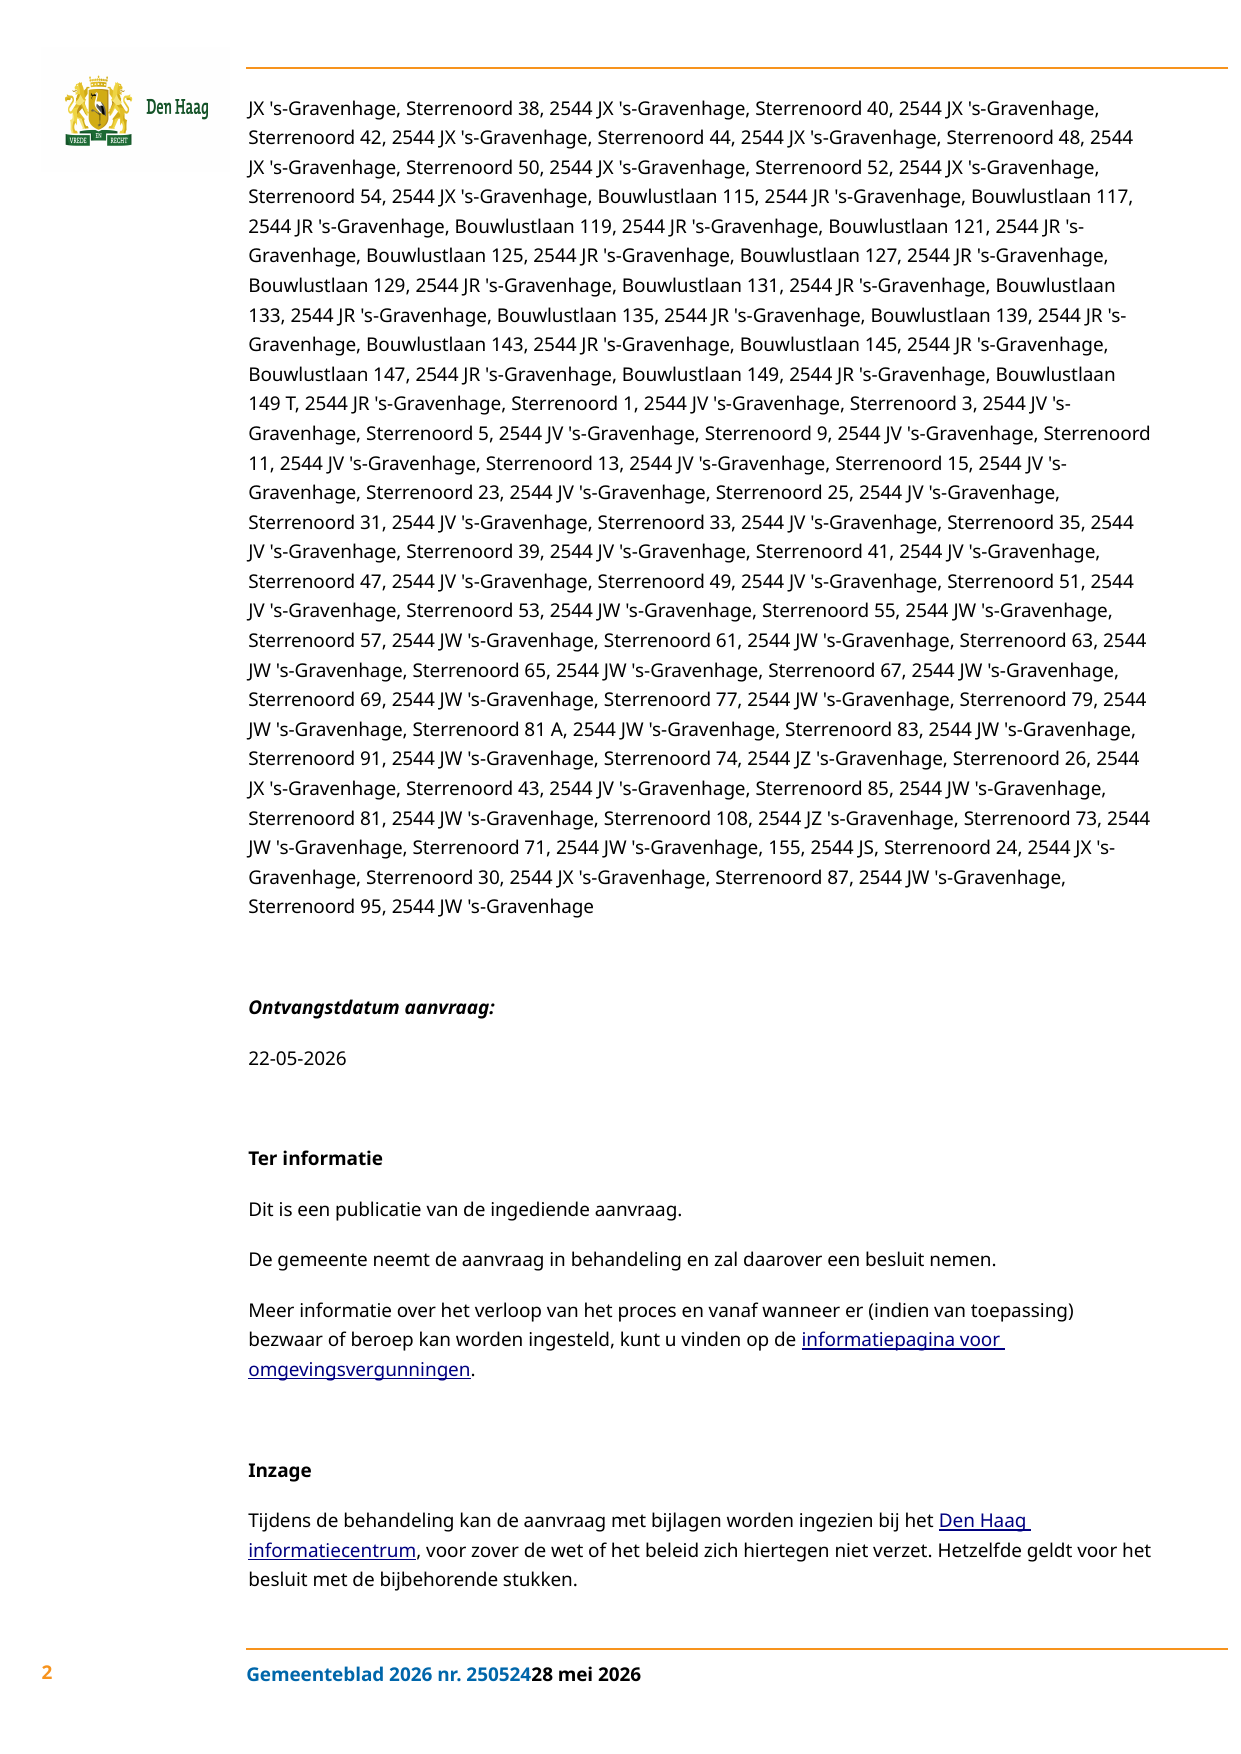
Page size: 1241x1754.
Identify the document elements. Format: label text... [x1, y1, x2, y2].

picture [41, 47, 231, 172]
text Dit is een publicatie van de ingediende aanvraag. [248, 1196, 1152, 1222]
text Meer informatie over het verloop van het proces en vanaf wanneer er (indien van toepassing) bezwaar of beroep kan worden ingesteld, kunt u vinden op de informatiepagina voor omgevingsvergunningen. [248, 1297, 1152, 1382]
text 22-05-2026 [248, 1045, 1152, 1071]
text De gemeente neemt de aanvraag in behandeling en zal daarover een besluit nemen. [248, 1246, 1152, 1272]
text Ontvangstdatum aanvraag: [248, 994, 1152, 1020]
text Tijdens de behandeling kan de aanvraag met bijlagen worden ingezien bij het Den Haag informatiecentrum, voor zover de wet of het beleid zich hiertegen niet verzet. Hetzelfde geldt voor het besluit met de bijbehorende stukken. [248, 1507, 1152, 1592]
text JX 's-Gravenhage, Sterrenoord 38, 2544 JX 's-Gravenhage, Sterrenoord 40, 2544 JX 's-Gravenhage, Sterrenoord 42, 2544 JX 's-Gravenhage, Sterrenoord 44, 2544 JX 's-Gravenhage, Sterrenoord 48, 2544 JX 's-Gravenhage, Sterrenoord 50, 2544 JX 's-Gravenhage, Sterrenoord 52, 2544 JX 's-Gravenhage, Sterrenoord 54, 2544 JX 's-Gravenhage, Bouwlustlaan 115, 2544 JR 's-Gravenhage, Bouwlustlaan 117, 2544 JR 's-Gravenhage, Bouwlustlaan 119, 2544 JR 's-Gravenhage, Bouwlustlaan 121, 2544 JR 's-Gravenhage, Bouwlustlaan 125, 2544 JR 's-Gravenhage, Bouwlustlaan 127, 2544 JR 's-Gravenhage, Bouwlustlaan 129, 2544 JR 's-Gravenhage, Bouwlustlaan 131, 2544 JR 's-Gravenhage, Bouwlustlaan 133, 2544 JR 's-Gravenhage, Bouwlustlaan 135, 2544 JR 's-Gravenhage, Bouwlustlaan 139, 2544 JR 's-Gravenhage, Bouwlustlaan 143, 2544 JR 's-Gravenhage, Bouwlustlaan 145, 2544 JR 's-Gravenhage, Bouwlustlaan 147, 2544 JR 's-Gravenhage, Bouwlustlaan 149, 2544 JR 's-Gravenhage, Bouwlustlaan 149 T, 2544 JR 's-Gravenhage, Sterrenoord 1, 2544 JV 's-Gravenhage, Sterrenoord 3, 2544 JV 's-Gravenhage, Sterrenoord 5, 2544 JV 's-Gravenhage, Sterrenoord 9, 2544 JV 's-Gravenhage, Sterrenoord 11, 2544 JV 's-Gravenhage, Sterrenoord 13, 2544 JV 's-Gravenhage, Sterrenoord 15, 2544 JV 's-Gravenhage, Sterrenoord 23, 2544 JV 's-Gravenhage, Sterrenoord 25, 2544 JV 's-Gravenhage, Sterrenoord 31, 2544 JV 's-Gravenhage, Sterrenoord 33, 2544 JV 's-Gravenhage, Sterrenoord 35, 2544 JV 's-Gravenhage, Sterrenoord 39, 2544 JV 's-Gravenhage, Sterrenoord 41, 2544 JV 's-Gravenhage, Sterrenoord 47, 2544 JV 's-Gravenhage, Sterrenoord 49, 2544 JV 's-Gravenhage, Sterrenoord 51, 2544 JV 's-Gravenhage, Sterrenoord 53, 2544 JW 's-Gravenhage, Sterrenoord 55, 2544 JW 's-Gravenhage, Sterrenoord 57, 2544 JW 's-Gravenhage, Sterrenoord 61, 2544 JW 's-Gravenhage, Sterrenoord 63, 2544 JW 's-Gravenhage, Sterrenoord 65, 2544 JW 's-Gravenhage, Sterrenoord 67, 2544 JW 's-Gravenhage, Sterrenoord 69, 2544 JW 's-Gravenhage, Sterrenoord 77, 2544 JW 's-Gravenhage, Sterrenoord 79, 2544 JW 's-Gravenhage, Sterrenoord 81 A, 2544 JW 's-Gravenhage, Sterrenoord 83, 2544 JW 's-Gravenhage, Sterrenoord 91, 2544 JW 's-Gravenhage, Sterrenoord 74, 2544 JZ 's-Gravenhage, Sterrenoord 26, 2544 JX 's-Gravenhage, Sterrenoord 43, 2544 JV 's-Gravenhage, Sterrenoord 85, 2544 JW 's-Gravenhage, Sterrenoord 81, 2544 JW 's-Gravenhage, Sterrenoord 108, 2544 JZ 's-Gravenhage, Sterrenoord 73, 2544 JW 's-Gravenhage, Sterrenoord 71, 2544 JW 's-Gravenhage, 155, 2544 JS, Sterrenoord 24, 2544 JX 's-Gravenhage, Sterrenoord 30, 2544 JX 's-Gravenhage, Sterrenoord 87, 2544 JW 's-Gravenhage, Sterrenoord 95, 2544 JW 's-Gravenhage [248, 95, 1152, 919]
text Inzage [248, 1457, 1152, 1483]
text Ter informatie [248, 1146, 1152, 1171]
